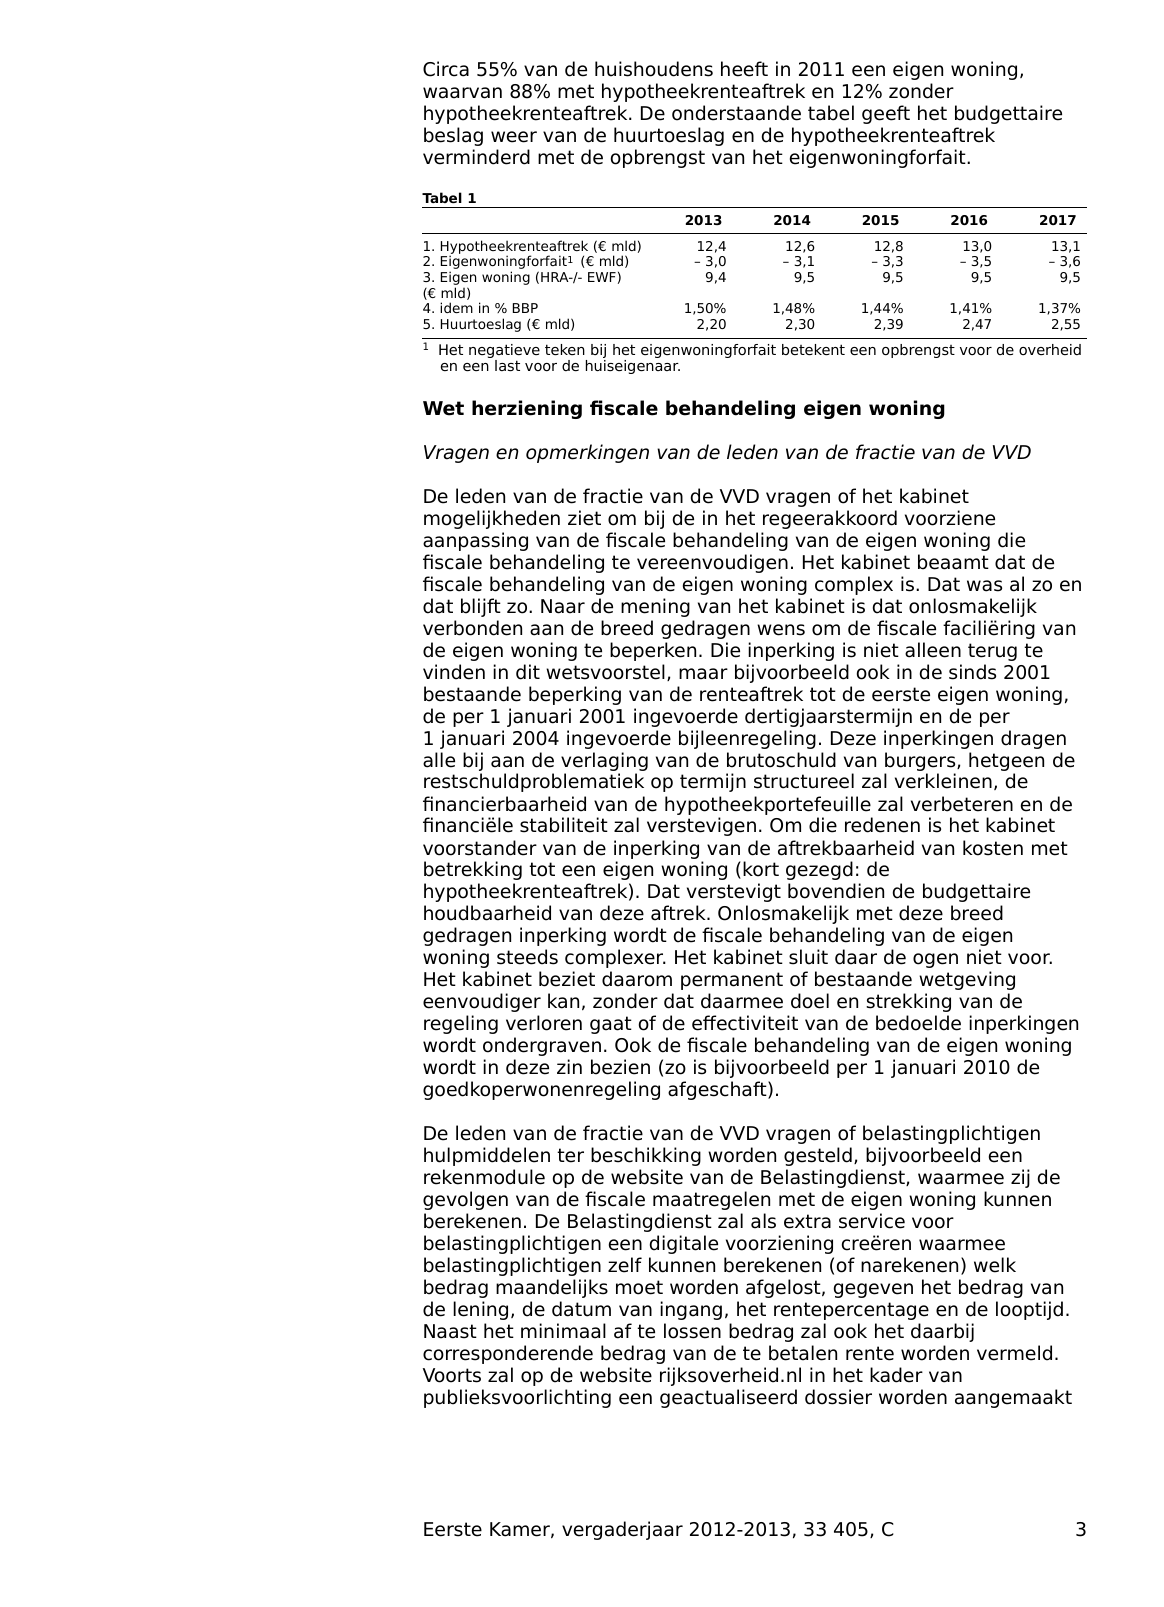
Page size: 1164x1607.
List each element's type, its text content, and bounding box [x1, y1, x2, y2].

table_cell – 3,5 [910, 254, 998, 270]
table_cell – 3,1 [732, 254, 821, 270]
table_cell 1 Het negatieve teken bij het eigenwoningforfait betekent een opbrengst voor de overheid en een last voor de huiseigenaar. [422, 339, 1087, 375]
table_cell 5. Huurtoeslag (€ mld) [422, 317, 644, 337]
table_cell 2015 [821, 208, 909, 233]
table_cell 4. idem in % BBP [422, 301, 644, 317]
table_cell 1. Hypotheekrenteaftrek (€ mld) [422, 234, 644, 254]
table_cell 12,4 [644, 234, 732, 254]
table_cell 3. Eigen woning (HRA-/- EWF) (€ mld) [422, 270, 644, 301]
table_cell 2,20 [644, 317, 732, 337]
table_cell 12,8 [821, 234, 909, 254]
table_cell 1,37% [998, 301, 1087, 317]
table_cell 2,47 [910, 317, 998, 337]
table_cell 9,4 [644, 270, 732, 301]
table_cell 13,0 [910, 234, 998, 254]
table_cell 2013 [644, 208, 732, 233]
table_cell 12,6 [732, 234, 821, 254]
text De leden van de fractie van de VVD vragen of belastingplichtigen hulpmiddelen ter beschikking worden gesteld, bijvoorbeeld een rekenmodule op de website van de Belastingdienst, waarmee zij de gevolgen van de fiscale maatregelen met de eigen woning kunnen berekenen. De Belastingdienst zal als extra service voor belastingplichtigen een digitale voorziening creëren waarmee belastingplichtigen zelf kunnen berekenen (of narekenen) welk bedrag maandelijks moet worden afgelost, gegeven het bedrag van de lening, de datum van ingang, het rentepercentage en de looptijd. Naast het minimaal af te lossen bedrag zal ook het daarbij corresponderende bedrag van de te betalen rente worden vermeld. Voorts zal op de website rijksoverheid.nl in het kader van publieksvoorlichting een geactualiseerd dossier worden aangemaakt [422, 1123, 1087, 1409]
text De leden van de fractie van de VVD vragen of het kabinet mogelijkheden ziet om bij de in het regeerakkoord voorziene aanpassing van de fiscale behandeling van de eigen woning die fiscale behandeling te vereenvoudigen. Het kabinet beaamt dat de fiscale behandeling van de eigen woning complex is. Dat was al zo en dat blijft zo. Naar de mening van het kabinet is dat onlosmakelijk verbonden aan de breed gedragen wens om de fiscale faciliëring van de eigen woning te beperken. Die inperking is niet alleen terug te vinden in dit wetsvoorstel, maar bijvoorbeeld ook in de sinds 2001 bestaande beperking van de renteaftrek tot de eerste eigen woning, de per 1 januari 2001 ingevoerde dertigjaarstermijn en de per 1 januari 2004 ingevoerde bijleenregeling. Deze inperkingen dragen alle bij aan de verlaging van de brutoschuld van burgers, hetgeen de restschuldproblematiek op termijn structureel zal verkleinen, de financierbaarheid van de hypotheekportefeuille zal verbeteren en de financiële stabiliteit zal verstevigen. Om die redenen is het kabinet voorstander van de inperking van de aftrekbaarheid van kosten met betrekking tot een eigen woning (kort gezegd: de hypotheekrenteaftrek). Dat verstevigt bovendien de budgettaire houdbaarheid van deze aftrek. Onlosmakelijk met deze breed gedragen inperking wordt de fiscale behandeling van de eigen woning steeds complexer. Het kabinet sluit daar de ogen niet voor. Het kabinet beziet daarom permanent of bestaande wetgeving eenvoudiger kan, zonder dat daarmee doel en strekking van de regeling verloren gaat of de effectiviteit van de bedoelde inperkingen wordt ondergraven. Ook de fiscale behandeling van de eigen woning wordt in deze zin bezien (zo is bijvoorbeeld per 1 januari 2010 de goedkoperwonenregeling afgeschaft). [422, 486, 1087, 1101]
table_cell 2,39 [821, 317, 909, 337]
table_cell [422, 208, 644, 233]
table_cell 2017 [998, 208, 1087, 233]
table_cell 2,55 [998, 317, 1087, 337]
table_cell 2,30 [732, 317, 821, 337]
table_cell 1,48% [732, 301, 821, 317]
table_cell 2014 [732, 208, 821, 233]
table_cell 1,50% [644, 301, 732, 317]
table_cell 9,5 [910, 270, 998, 301]
table_cell 2. Eigenwoningforfait1 (€ mld) [422, 254, 644, 270]
table_cell – 3,6 [998, 254, 1087, 270]
table_cell – 3,0 [644, 254, 732, 270]
table_cell 9,5 [732, 270, 821, 301]
table_header Tabel 1 [422, 191, 1087, 207]
table_cell – 3,3 [821, 254, 909, 270]
table_cell 9,5 [998, 270, 1087, 301]
subtitle Wet herziening fiscale behandeling eigen woning [422, 397, 1087, 419]
table_cell 1,44% [821, 301, 909, 317]
table_cell 9,5 [821, 270, 909, 301]
text Circa 55% van de huishoudens heeft in 2011 een eigen woning, waarvan 88% met hypotheekrenteaftrek en 12% zonder hypotheekrenteaftrek. De onderstaande tabel geeft het budgettaire beslag weer van de huurtoeslag en de hypotheekrenteaftrek verminderd met de opbrengst van het eigenwoningforfait. [422, 59, 1087, 169]
table_cell 2016 [910, 208, 998, 233]
table_cell 13,1 [998, 234, 1087, 254]
table_cell 1,41% [910, 301, 998, 317]
subtitle Vragen en opmerkingen van de leden van de fractie van de VVD [422, 442, 1087, 463]
